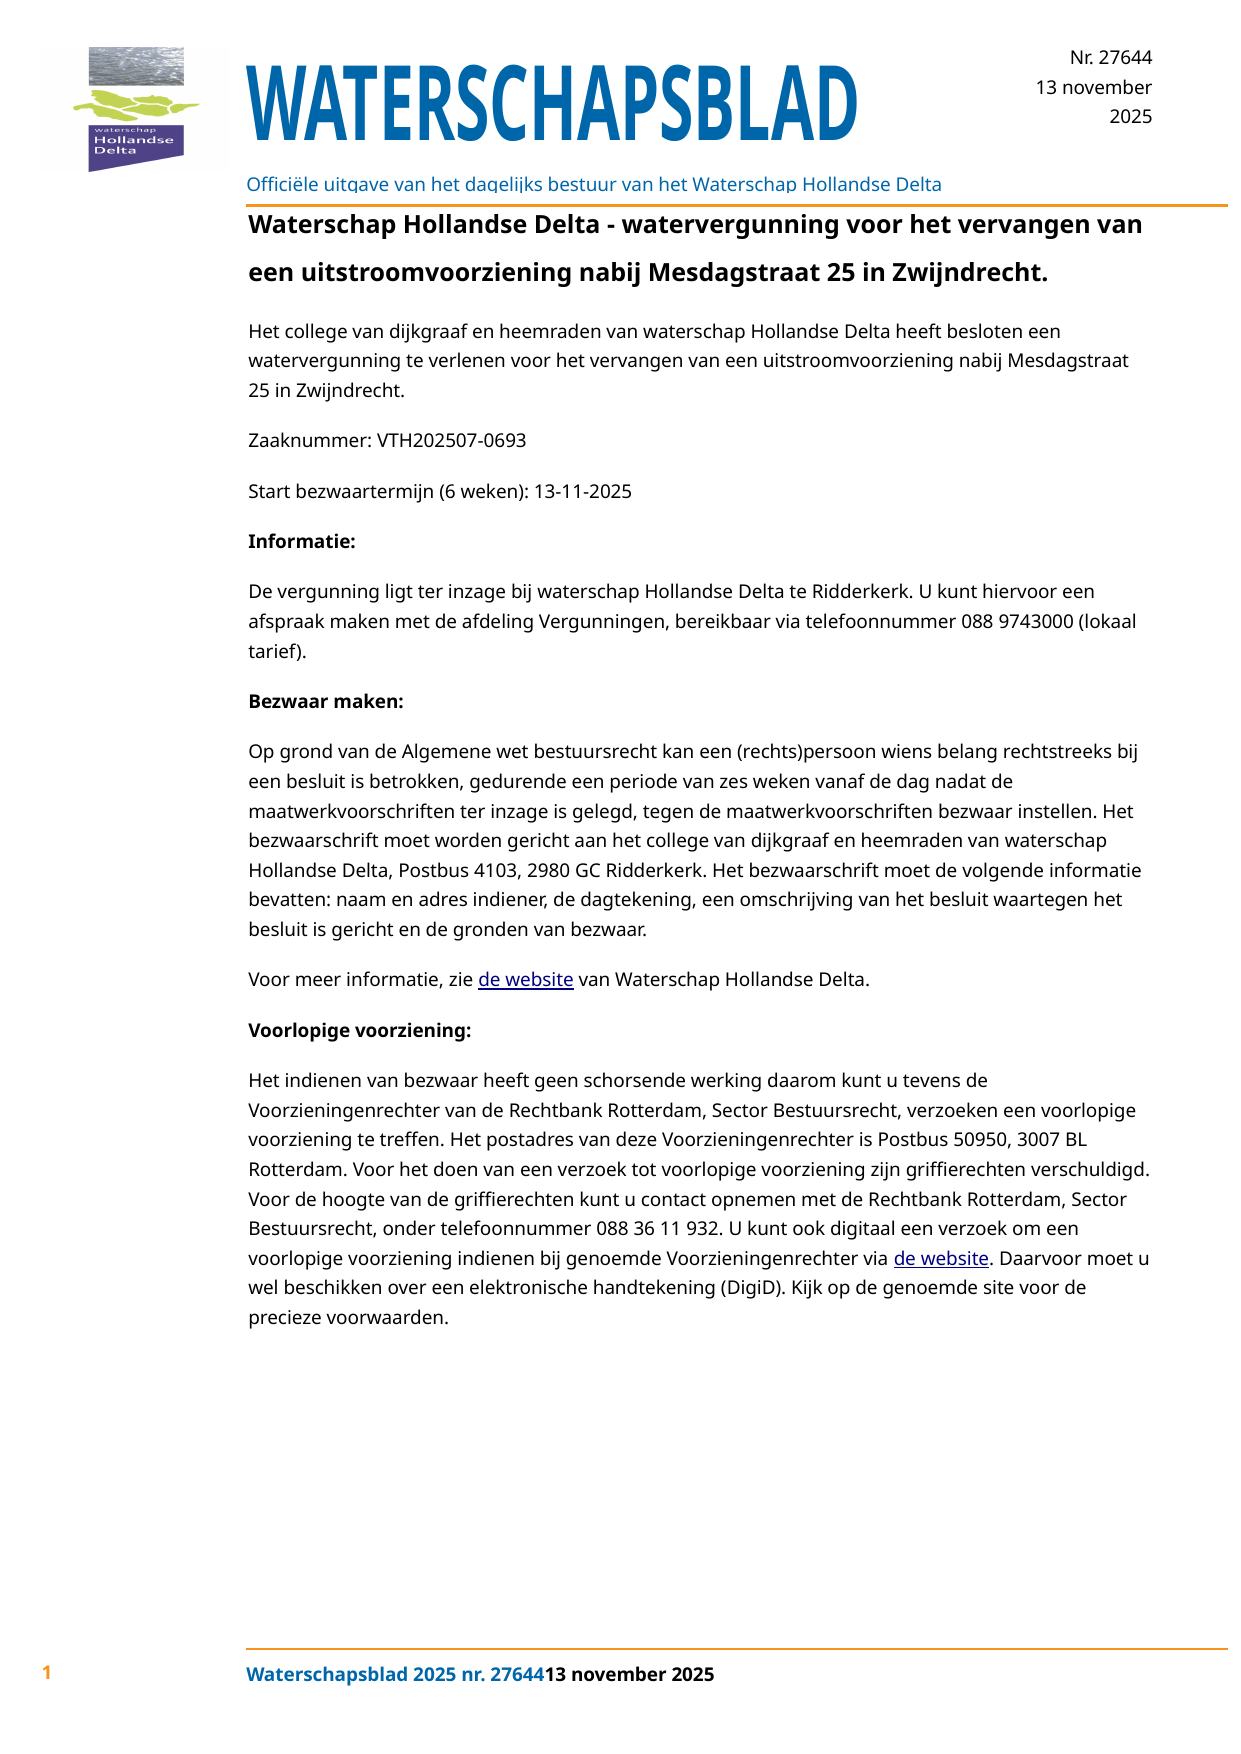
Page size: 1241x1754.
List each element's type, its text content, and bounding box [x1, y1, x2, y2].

text De vergunning ligt ter inzage bij waterschap Hollandse Delta te Ridderkerk. U kunt hiervoor een afspraak maken met de afdeling Vergunningen, bereikbaar via telefoonnummer 088 9743000 (lokaal tarief). [248, 579, 1152, 664]
text Start bezwaartermijn (6 weken): 13-11-2025 [248, 478, 1152, 504]
text Bezwaar maken: [248, 688, 1152, 714]
picture [41, 47, 231, 172]
text Het college van dijkgraaf en heemraden van waterschap Hollandse Delta heeft besloten een watervergunning te verlenen voor het vervangen van een uitstroomvoorziening nabij Mesdagstraat 25 in Zwijndrecht. [248, 318, 1152, 403]
text Het indienen van bezwaar heeft geen schorsende werking daarom kunt u tevens de Voorzieningenrechter van de Rechtbank Rotterdam, Sector Bestuursrecht, verzoeken een voorlopige voorziening te treffen. Het postadres van deze Voorzieningenrechter is Postbus 50950, 3007 BL Rotterdam. Voor het doen van een verzoek tot voorlopige voorziening zijn griffierechten verschuldigd. Voor de hoogte van de griffierechten kunt u contact opnemen met de Rechtbank Rotterdam, Sector Bestuursrecht, onder telefoonnummer 088 36 11 932. U kunt ook digitaal een verzoek om een voorlopige voorziening indienen bij genoemde Voorzieningenrechter via de website. Daarvoor moet u wel beschikken over een elektronische handtekening (DigiD). Kijk op de genoemde site voor de precieze voorwaarden. [248, 1067, 1152, 1330]
text Voor meer informatie, zie de website van Waterschap Hollandse Delta. [248, 967, 1152, 992]
text Informatie: [248, 528, 1152, 554]
text Op grond van de Algemene wet bestuursrecht kan een (rechts)persoon wiens belang rechtstreeks bij een besluit is betrokken, gedurende een periode van zes weken vanaf de dag nadat de maatwerkvoorschriften ter inzage is gelegd, tegen de maatwerkvoorschriften bezwaar instellen. Het bezwaarschrift moet worden gericht aan het college van dijkgraaf en heemraden van waterschap Hollandse Delta, Postbus 4103, 2980 GC Ridderkerk. Het bezwaarschrift moet de volgende informatie bevatten: naam en adres indiener, de dagtekening, een omschrijving van het besluit waartegen het besluit is gericht en de gronden van bezwaar. [248, 739, 1152, 942]
text Voorlopige voorziening: [248, 1017, 1152, 1043]
text Zaaknummer: VTH202507-0693 [248, 427, 1152, 453]
text Waterschap Hollandse Delta - watervergunning voor het vervangen van een uitstroomvoorziening nabij Mesdagstraat 25 in Zwijndrecht. [248, 207, 1152, 288]
